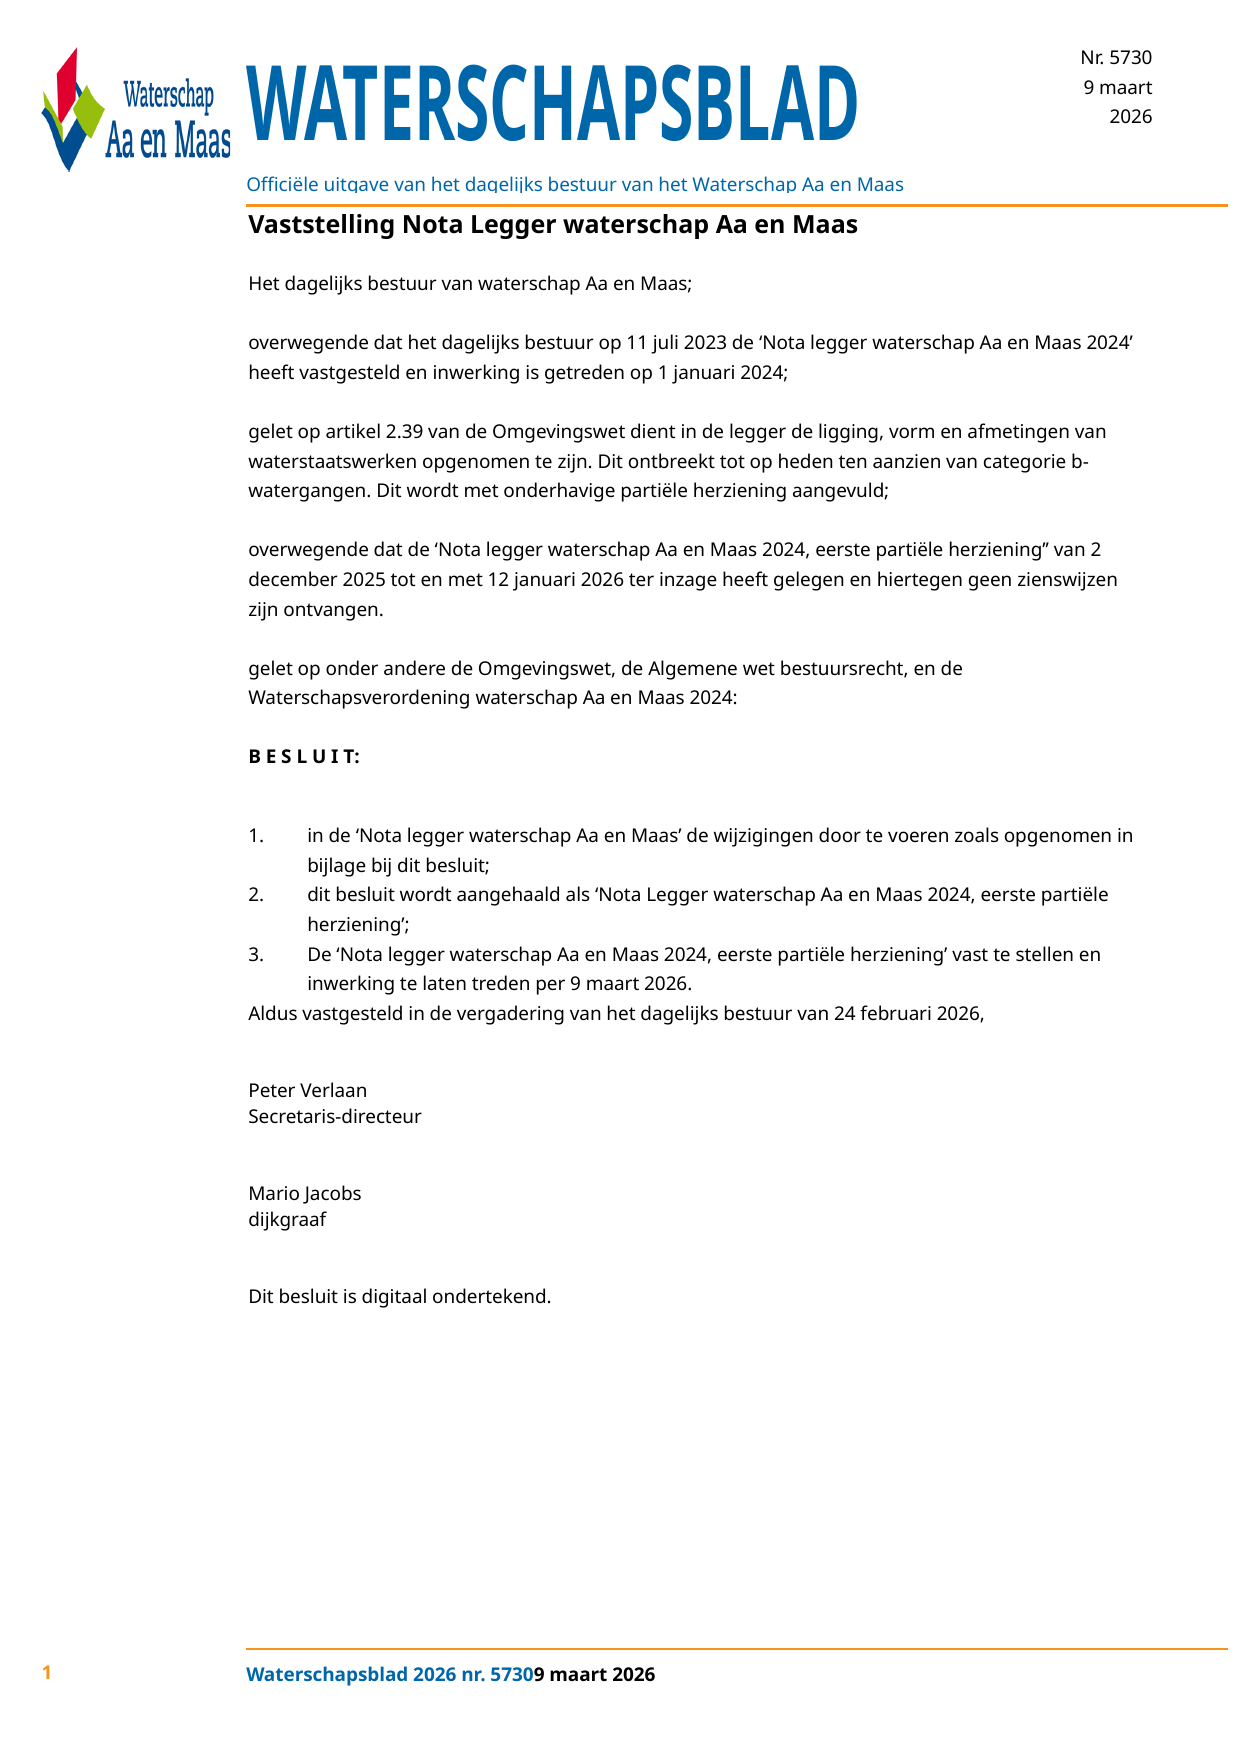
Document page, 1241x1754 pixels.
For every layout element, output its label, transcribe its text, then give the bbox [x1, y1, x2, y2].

text Dit besluit is digitaal ondertekend. [248, 1283, 1152, 1309]
list in de ‘Nota legger waterschap Aa en Maas’ de wijzigingen door te voeren zoals opgenomen in bijlage bij dit besluit; [248, 822, 1152, 878]
text overwegende dat het dagelijks bestuur op 11 juli 2023 de ‘Nota legger waterschap Aa en Maas 2024’ heeft vastgesteld en inwerking is getreden op 1 januari 2024; [248, 329, 1152, 385]
text gelet op artikel 2.39 van de Omgevingswet dient in de legger de ligging, vorm en afmetingen van waterstaatswerken opgenomen te zijn. Dit ontbreekt tot op heden ten aanzien van categorie b-watergangen. Dit wordt met onderhavige partiële herziening aangevuld; [248, 418, 1152, 503]
text Vaststelling Nota Legger waterschap Aa en Maas [248, 207, 1152, 241]
text gelet op onder andere de Omgevingswet, de Algemene wet bestuursrecht, en de Waterschapsverordening waterschap Aa en Maas 2024: [248, 655, 1152, 710]
text Aldus vastgesteld in de vergadering van het dagelijks bestuur van 24 februari 2026, [248, 1000, 1152, 1026]
list dit besluit wordt aangehaald als ‘Nota Legger waterschap Aa en Maas 2024, eerste partiële herziening’; [248, 882, 1152, 937]
picture [41, 47, 231, 172]
text dijkgraaf [248, 1206, 1152, 1232]
text Mario Jacobs [248, 1180, 1152, 1206]
text Het dagelijks bestuur van waterschap Aa en Maas; [248, 270, 1152, 296]
text Peter Verlaan [248, 1077, 1152, 1103]
list De ‘Nota legger waterschap Aa en Maas 2024, eerste partiële herziening’ vast te stellen en inwerking te laten treden per 9 maart 2026. [248, 941, 1152, 996]
text Secretaris-directeur [248, 1103, 1152, 1129]
text B E S L U I T: [248, 744, 1152, 769]
text overwegende dat de ‘Nota legger waterschap Aa en Maas 2024, eerste partiële herziening’’ van 2 december 2025 tot en met 12 januari 2026 ter inzage heeft gelegen en hiertegen geen zienswijzen zijn ontvangen. [248, 537, 1152, 621]
